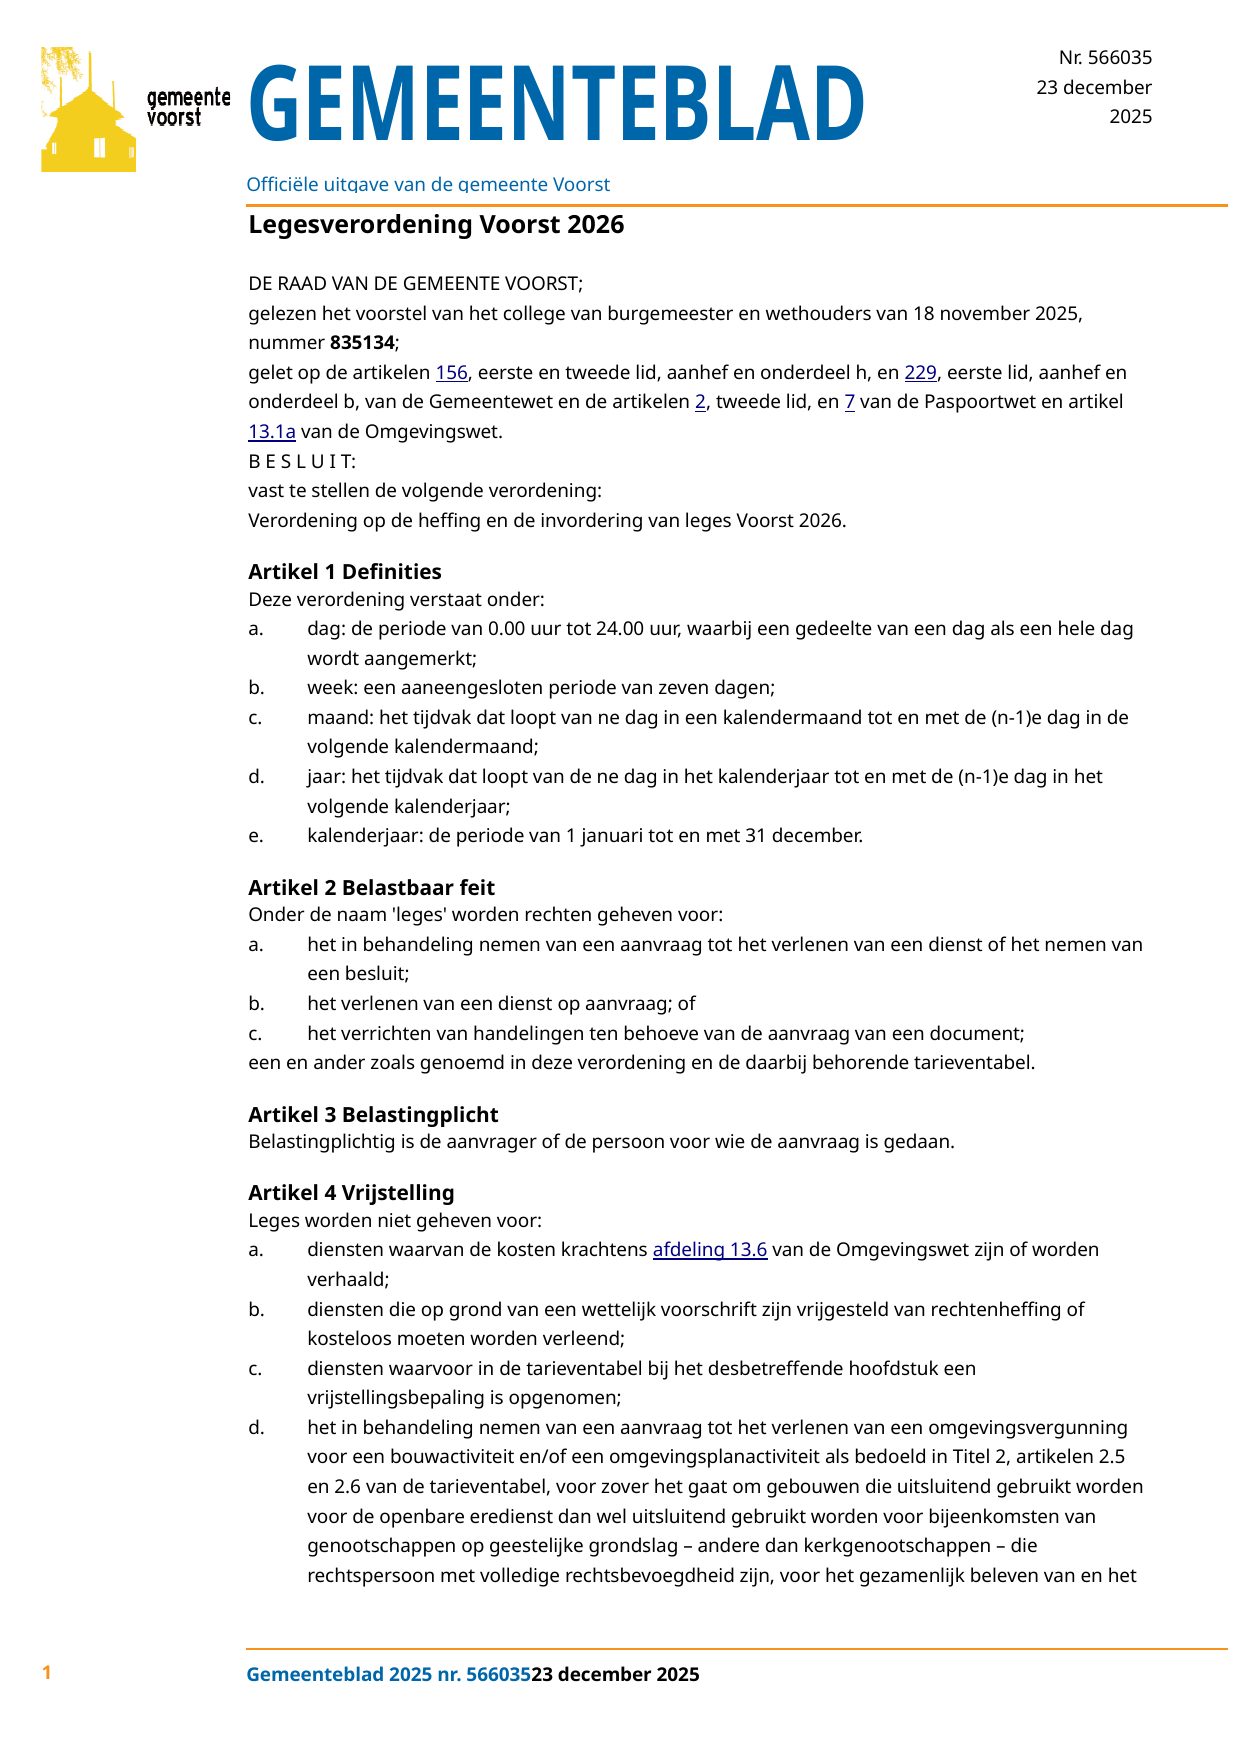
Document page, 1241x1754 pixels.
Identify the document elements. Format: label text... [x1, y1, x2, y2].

list het verlenen van een dienst op aanvraag; of [248, 990, 1152, 1016]
text Artikel 2 Belastbaar feit [248, 873, 1152, 901]
text Belastingplichtig is de aanvrager of de persoon voor wie de aanvraag is gedaan. [248, 1128, 1152, 1154]
text DE RAAD VAN DE GEMEENTE VOORST; [248, 270, 1152, 296]
text Artikel 4 Vrijstelling [248, 1178, 1152, 1207]
text Leges worden niet geheven voor: [248, 1207, 1152, 1233]
list diensten waarvoor in de tarieventabel bij het desbetreffende hoofdstuk een vrijstellingsbepaling is opgenomen; [248, 1355, 1152, 1410]
picture [41, 47, 231, 172]
text B E S L U I T: [248, 448, 1152, 473]
text Onder de naam 'leges' worden rechten geheven voor: [248, 901, 1152, 927]
text Artikel 3 Belastingplicht [248, 1100, 1152, 1128]
list maand: het tijdvak dat loopt van ne dag in een kalendermaand tot en met de (n-1)e dag in de volgende kalendermaand; [248, 704, 1152, 759]
list het in behandeling nemen van een aanvraag tot het verlenen van een omgevingsvergunning voor een bouwactiviteit en/of een omgevingsplanactiviteit als bedoeld in Titel 2, artikelen 2.5 en 2.6 van de tarieventabel, voor zover het gaat om gebouwen die uitsluitend gebruikt worden voor de openbare eredienst dan wel uitsluitend gebruikt worden voor bijeenkomsten van genootschappen op geestelijke grondslag – andere dan kerkgenootschappen – die rechtspersoon met volledige rechtsbevoegdheid zijn, voor het gezamenlijk beleven van en het [248, 1414, 1152, 1588]
text een en ander zoals genoemd in deze verordening en de daarbij behorende tarieventabel. [248, 1049, 1152, 1075]
text gelezen het voorstel van het college van burgemeester en wethouders van 18 november 2025, nummer 835134; [248, 300, 1152, 355]
text Deze verordening verstaat onder: [248, 586, 1152, 612]
list jaar: het tijdvak dat loopt van de ne dag in het kalenderjaar tot en met de (n-1)e dag in het volgende kalenderjaar; [248, 763, 1152, 819]
list diensten die op grond van een wettelijk voorschrift zijn vrijgesteld van rechtenheffing of kosteloos moeten worden verleend; [248, 1296, 1152, 1351]
text vast te stellen de volgende verordening: [248, 477, 1152, 503]
list diensten waarvan de kosten krachtens afdeling 13.6 van de Omgevingswet zijn of worden verhaald; [248, 1237, 1152, 1292]
list kalenderjaar: de periode van 1 januari tot en met 31 december. [248, 822, 1152, 848]
text Verordening op de heffing en de invordering van leges Voorst 2026. [248, 507, 1152, 533]
list het in behandeling nemen van een aanvraag tot het verlenen van een dienst of het nemen van een besluit; [248, 931, 1152, 986]
text gelet op de artikelen 156, eerste en tweede lid, aanhef en onderdeel h, en 229, eerste lid, aanhef en onderdeel b, van de Gemeentewet en de artikelen 2, tweede lid, en 7 van de Paspoortwet en artikel 13.1a van de Omgevingswet. [248, 359, 1152, 444]
text Legesverordening Voorst 2026 [248, 207, 1152, 241]
list week: een aaneengesloten periode van zeven dagen; [248, 674, 1152, 700]
text Artikel 1 Definities [248, 557, 1152, 586]
list het verrichten van handelingen ten behoeve van de aanvraag van een document; [248, 1020, 1152, 1045]
list dag: de periode van 0.00 uur tot 24.00 uur, waarbij een gedeelte van een dag als een hele dag wordt aangemerkt; [248, 615, 1152, 671]
